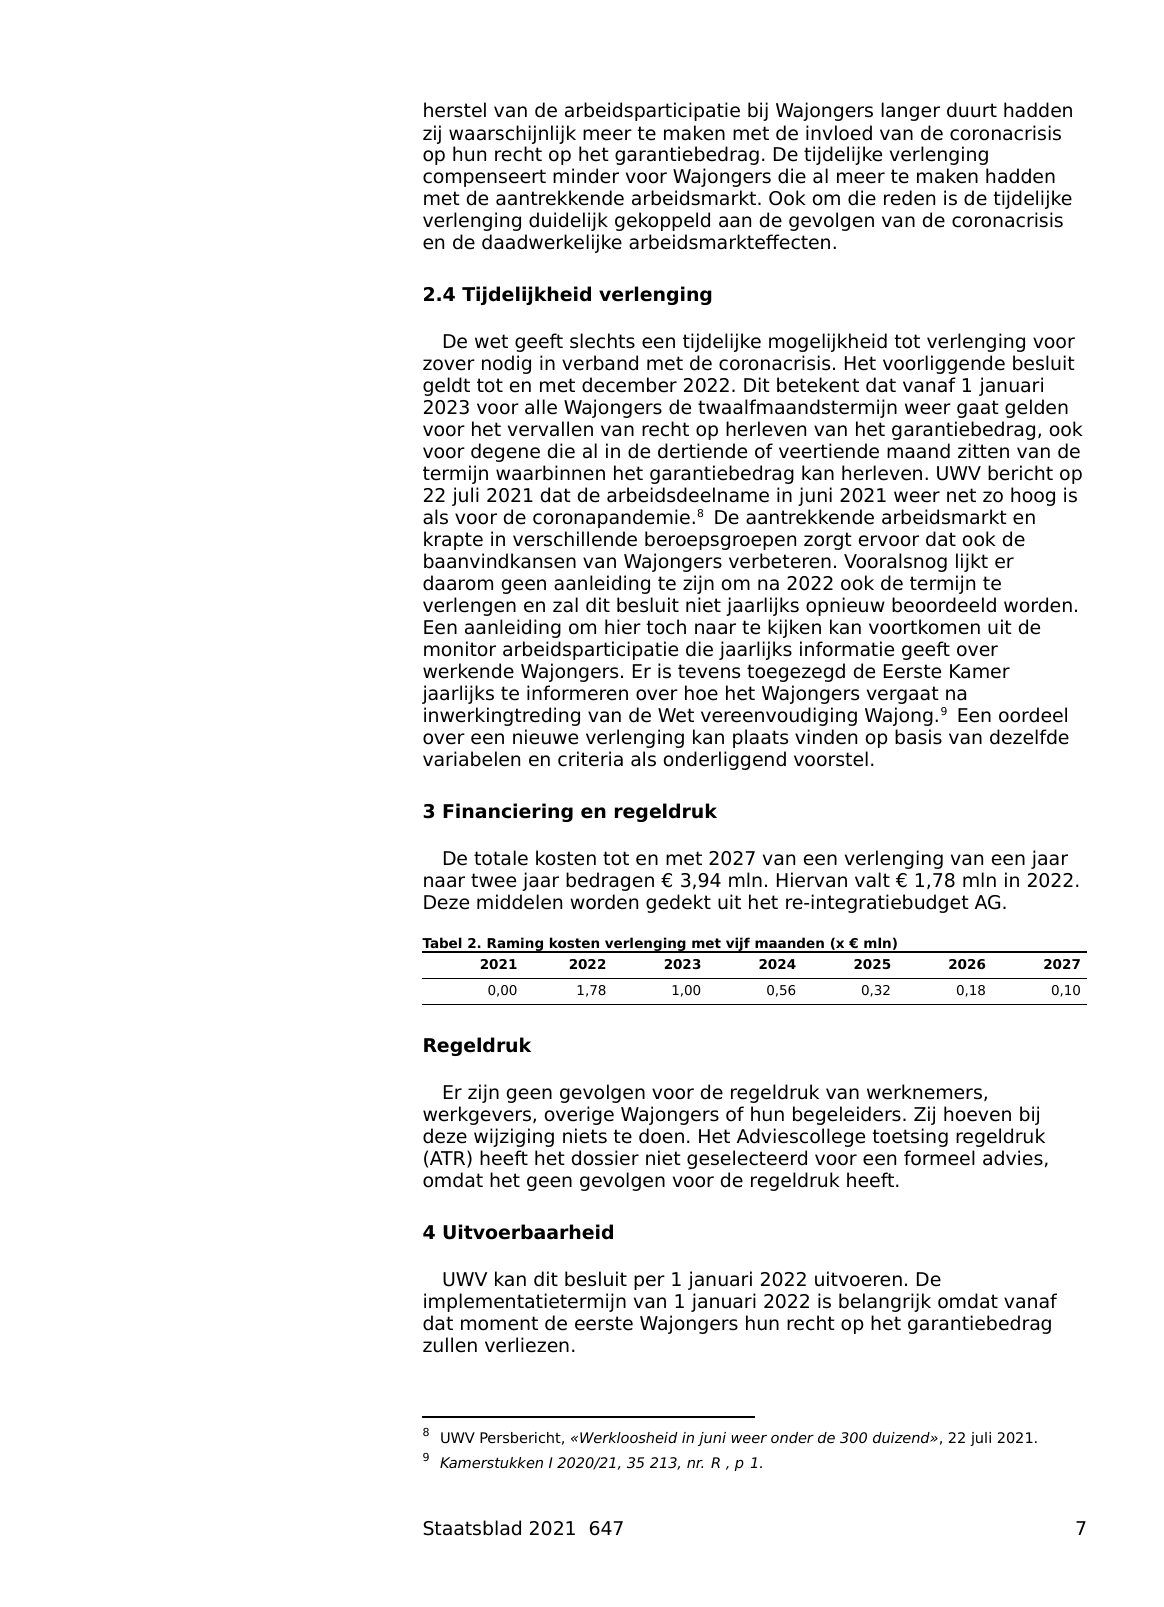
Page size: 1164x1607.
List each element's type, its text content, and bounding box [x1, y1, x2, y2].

table_cell 2025 [802, 953, 897, 977]
table_cell 1,78 [517, 979, 612, 1004]
table_cell 0,56 [707, 979, 802, 1004]
text Er zijn geen gevolgen voor de regeldruk van werknemers, werkgevers, overige Wajongers of hun begeleiders. Zij hoeven bij deze wijziging niets te doen. Het Adviescollege toetsing regeldruk (ATR) heeft het dossier niet geselecteerd voor een formeel advies, omdat het geen gevolgen voor de regeldruk heeft. [422, 1082, 1087, 1192]
table_cell 0,18 [897, 979, 992, 1004]
table_cell 2023 [612, 953, 707, 977]
table_cell 2024 [707, 953, 802, 977]
text herstel van de arbeidsparticipatie bij Wajongers langer duurt hadden zij waarschijnlijk meer te maken met de invloed van de coronacrisis op hun recht op het garantiebedrag. De tijdelijke verlenging compenseert minder voor Wajongers die al meer te maken hadden met de aantrekkende arbeidsmarkt. Ook om die reden is de tijdelijke verlenging duidelijk gekoppeld aan de gevolgen van de coronacrisis en de daadwerkelijke arbeidsmarkteffecten. [422, 100, 1087, 254]
text De totale kosten tot en met 2027 van een verlenging van een jaar naar twee jaar bedragen € 3,94 mln. Hiervan valt € 1,78 mln in 2022. Deze middelen worden gedekt uit het re-integratiebudget AG. [422, 848, 1087, 914]
text De wet geeft slechts een tijdelijke mogelijkheid tot verlenging voor zover nodig in verband met de coronacrisis. Het voorliggende besluit geldt tot en met december 2022. Dit betekent dat vanaf 1 januari 2023 voor alle Wajongers de twaalfmaandstermijn weer gaat gelden voor het vervallen van recht op herleven van het garantiebedrag, ook voor degene die al in de dertiende of veertiende maand zitten van de termijn waarbinnen het garantiebedrag kan herleven. UWV bericht op 22 juli 2021 dat de arbeidsdeelname in juni 2021 weer net zo hoog is als voor de coronapandemie. De aantrekkende arbeidsmarkt en krapte in verschillende beroepsgroepen zorgt ervoor dat ook de baanvindkansen van Wajongers verbeteren. Vooralsnog lijkt er daarom geen aanleiding te zijn om na 2022 ook de termijn te verlengen en zal dit besluit niet jaarlijks opnieuw beoordeeld worden. Een aanleiding om hier toch naar te kijken kan voortkomen uit de monitor arbeidsparticipatie die jaarlijks informatie geeft over werkende Wajongers. Er is tevens toegezegd de Eerste Kamer jaarlijks te informeren over hoe het Wajongers vergaat na inwerkingtreding van de Wet vereenvoudiging Wajong. Een oordeel over een nieuwe verlenging kan plaats vinden op basis van dezelfde variabelen en criteria als onderliggend voorstel. [422, 331, 1087, 771]
table_header Tabel 2. Raming kosten verlenging met vijf maanden (x € mln) [422, 936, 1087, 951]
table_cell 0,32 [802, 979, 897, 1004]
subtitle Regeldruk [422, 1035, 1087, 1057]
table_cell 2022 [517, 953, 612, 977]
subtitle 4 Uitvoerbaarheid [422, 1222, 1087, 1243]
text UWV Persbericht, «Werkloosheid in juni weer onder de 300 duizend», 22 juli 2021. [422, 1426, 1087, 1448]
text Kamerstukken I 2020/21, 35 213, nr. R , p 1. [422, 1451, 1087, 1473]
table_cell 2021 [422, 953, 517, 977]
subtitle 2.4 Tijdelijkheid verlenging [422, 284, 1087, 306]
text UWV kan dit besluit per 1 januari 2022 uitvoeren. De implementatietermijn van 1 januari 2022 is belangrijk omdat vanaf dat moment de eerste Wajongers hun recht op het garantiebedrag zullen verliezen. [422, 1268, 1087, 1356]
table_cell 2027 [992, 953, 1087, 977]
table_cell 2026 [897, 953, 992, 977]
subtitle 3 Financiering en regeldruk [422, 801, 1087, 823]
table_cell 1,00 [612, 979, 707, 1004]
table_cell 0,10 [992, 979, 1087, 1004]
table_cell 0,00 [422, 979, 517, 1004]
